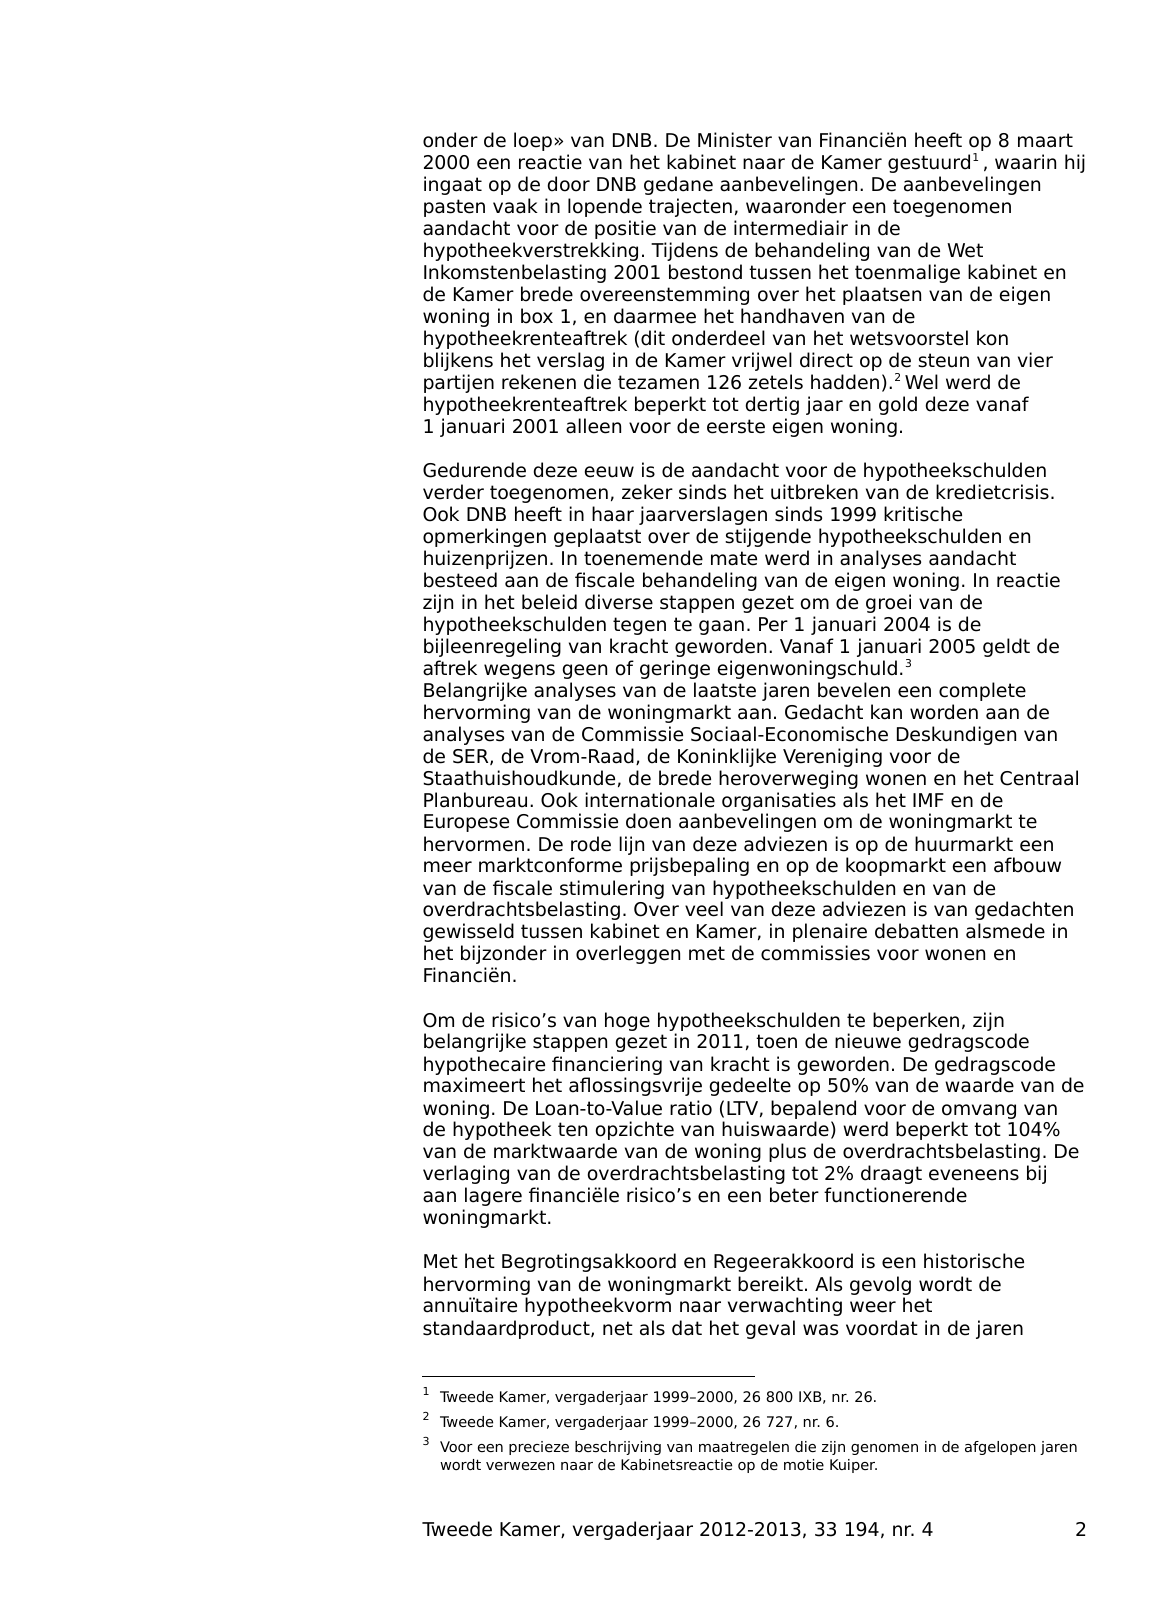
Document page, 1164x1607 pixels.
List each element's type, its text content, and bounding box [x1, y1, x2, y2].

text Met het Begrotingsakkoord en Regeerakkoord is een historische hervorming van de woningmarkt bereikt. Als gevolg wordt de annuïtaire hypotheekvorm naar verwachting weer het standaardproduct, net als dat het geval was voordat in de jaren [422, 1251, 1087, 1339]
text Om de risico’s van hoge hypotheekschulden te beperken, zijn belangrijke stappen gezet in 2011, toen de nieuwe gedragscode hypothecaire financiering van kracht is geworden. De gedragscode maximeert het aflossingsvrije gedeelte op 50% van de waarde van de woning. De Loan-to-Value ratio (LTV, bepalend voor de omvang van de hypotheek ten opzichte van huiswaarde) werd beperkt tot 104% van de marktwaarde van de woning plus de overdrachtsbelasting. De verlaging van de overdrachtsbelasting tot 2% draagt eveneens bij aan lagere financiële risico’s en een beter functionerende woningmarkt. [422, 1009, 1087, 1229]
text Tweede Kamer, vergaderjaar 1999–2000, 26 727, nr. 6. [422, 1410, 1087, 1432]
text Gedurende deze eeuw is de aandacht voor de hypotheekschulden verder toegenomen, zeker sinds het uitbreken van de kredietcrisis. Ook DNB heeft in haar jaarverslagen sinds 1999 kritische opmerkingen geplaatst over de stijgende hypotheekschulden en huizenprijzen. In toenemende mate werd in analyses aandacht besteed aan de fiscale behandeling van de eigen woning. In reactie zijn in het beleid diverse stappen gezet om de groei van de hypotheekschulden tegen te gaan. Per 1 januari 2004 is de bijleenregeling van kracht geworden. Vanaf 1 januari 2005 geldt de aftrek wegens geen of geringe eigenwoningschuld. [422, 460, 1087, 679]
text Belangrijke analyses van de laatste jaren bevelen een complete hervorming van de woningmarkt aan. Gedacht kan worden aan de analyses van de Commissie Sociaal-Economische Deskundigen van de SER, de Vrom-Raad, de Koninklijke Vereniging voor de Staathuishoudkunde, de brede heroverweging wonen en het Centraal Planbureau. Ook internationale organisaties als het IMF en de Europese Commissie doen aanbevelingen om de woningmarkt te hervormen. De rode lijn van deze adviezen is op de huurmarkt een meer marktconforme prijsbepaling en op de koopmarkt een afbouw van de fiscale stimulering van hypotheekschulden en van de overdrachtsbelasting. Over veel van deze adviezen is van gedachten gewisseld tussen kabinet en Kamer, in plenaire debatten alsmede in het bijzonder in overleggen met de commissies voor wonen en Financiën. [422, 679, 1087, 987]
text Voor een precieze beschrijving van maatregelen die zijn genomen in de afgelopen jaren wordt verwezen naar de Kabinetsreactie op de motie Kuiper. [422, 1435, 1087, 1474]
text Tweede Kamer, vergaderjaar 1999–2000, 26 800 IXB, nr. 26. [422, 1385, 1087, 1407]
text onder de loep» van DNB. De Minister van Financiën heeft op 8 maart 2000 een reactie van het kabinet naar de Kamer gestuurd, waarin hij ingaat op de door DNB gedane aanbevelingen. De aanbevelingen pasten vaak in lopende trajecten, waaronder een toegenomen aandacht voor de positie van de intermediair in de hypotheekverstrekking. Tijdens de behandeling van de Wet Inkomstenbelasting 2001 bestond tussen het toenmalige kabinet en de Kamer brede overeenstemming over het plaatsen van de eigen woning in box 1, en daarmee het handhaven van de hypotheekrenteaftrek (dit onderdeel van het wetsvoorstel kon blijkens het verslag in de Kamer vrijwel direct op de steun van vier partijen rekenen die tezamen 126 zetels hadden).Wel werd de hypotheekrenteaftrek beperkt tot dertig jaar en gold deze vanaf 1 januari 2001 alleen voor de eerste eigen woning. [422, 130, 1087, 438]
